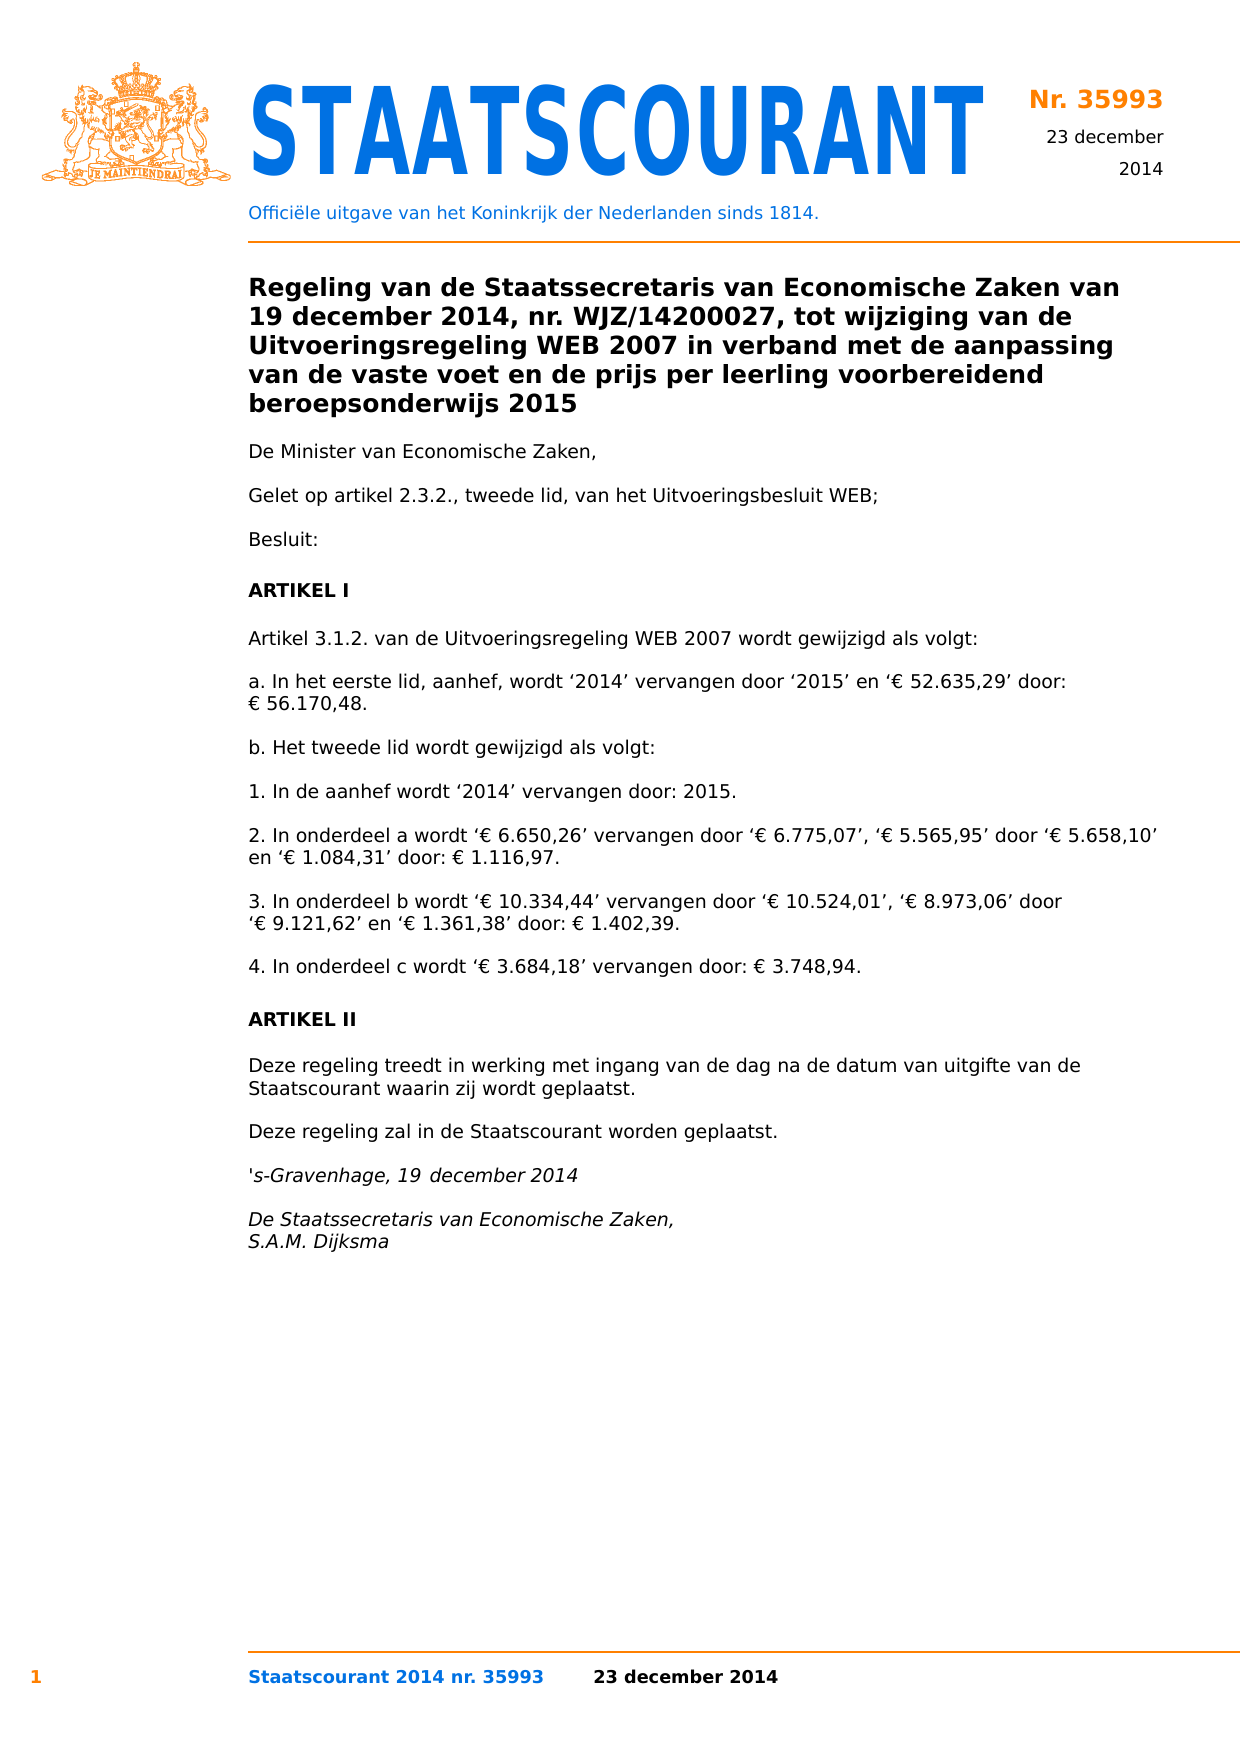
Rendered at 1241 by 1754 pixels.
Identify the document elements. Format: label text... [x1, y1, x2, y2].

text b. Het tweede lid wordt gewijzigd als volgt: [248, 737, 1163, 759]
text De Staatssecretaris van Economische Zaken, S.A.M. Dijksma [248, 1209, 1163, 1253]
text 1. In de aanhef wordt ‘2014’ vervangen door: 2015. [248, 781, 1163, 803]
table_cell 2014 [998, 153, 1240, 203]
table_cell 23 december [998, 121, 1240, 153]
subtitle ARTIKEL I [248, 580, 1163, 602]
text Artikel 3.1.2. van de Uitvoeringsregeling WEB 2007 wordt gewijzigd als volgt: [248, 627, 1163, 649]
text Deze regeling zal in de Staatscourant worden geplaatst. [248, 1121, 1163, 1143]
text 4. In onderdeel c wordt ‘€ 3.684,18’ vervangen door: € 3.748,94. [248, 956, 1163, 978]
text a. In het eerste lid, aanhef, wordt ‘2014’ vervangen door ‘2015’ en ‘€ 52.635,29’ door: € 56.170,48. [248, 671, 1163, 715]
text 2. In onderdeel a wordt ‘€ 6.650,26’ vervangen door ‘€ 6.775,07’, ‘€ 5.565,95’ door ‘€ 5.658,10’ en ‘€ 1.084,31’ door: € 1.116,97. [248, 825, 1163, 869]
text Besluit: [248, 528, 1163, 550]
text Gelet op artikel 2.3.2., tweede lid, van het Uitvoeringsbesluit WEB; [248, 484, 1163, 507]
table_header [25, 62, 248, 241]
table_header Nr. 35993 [998, 62, 1240, 121]
picture [41, 62, 231, 186]
table_cell Officiële uitgave van het Koninkrijk der Nederlanden sinds 1814. [248, 203, 1240, 241]
subtitle Regeling van de Staatssecretaris van Economische Zaken van 19 december 2014, nr. WJZ/14200027, tot wijziging van de Uitvoeringsregeling WEB 2007 in verband met de aanpassing van de vaste voet en de prijs per leerling voorbereidend beroepsonderwijs 2015 [248, 273, 1163, 419]
subtitle ARTIKEL II [248, 1008, 1163, 1030]
table_header STAATSCOURANT [248, 62, 998, 203]
text De Minister van Economische Zaken, [248, 441, 1163, 463]
text Deze regeling treedt in werking met ingang van de dag na de datum van uitgifte van de Staatscourant waarin zij wordt geplaatst. [248, 1055, 1163, 1099]
text 3. In onderdeel b wordt ‘€ 10.334,44’ vervangen door ‘€ 10.524,01’, ‘€ 8.973,06’ door ‘€ 9.121,62’ en ‘€ 1.361,38’ door: € 1.402,39. [248, 891, 1163, 934]
text 's-Gravenhage, 19 december 2014 [248, 1165, 1163, 1187]
